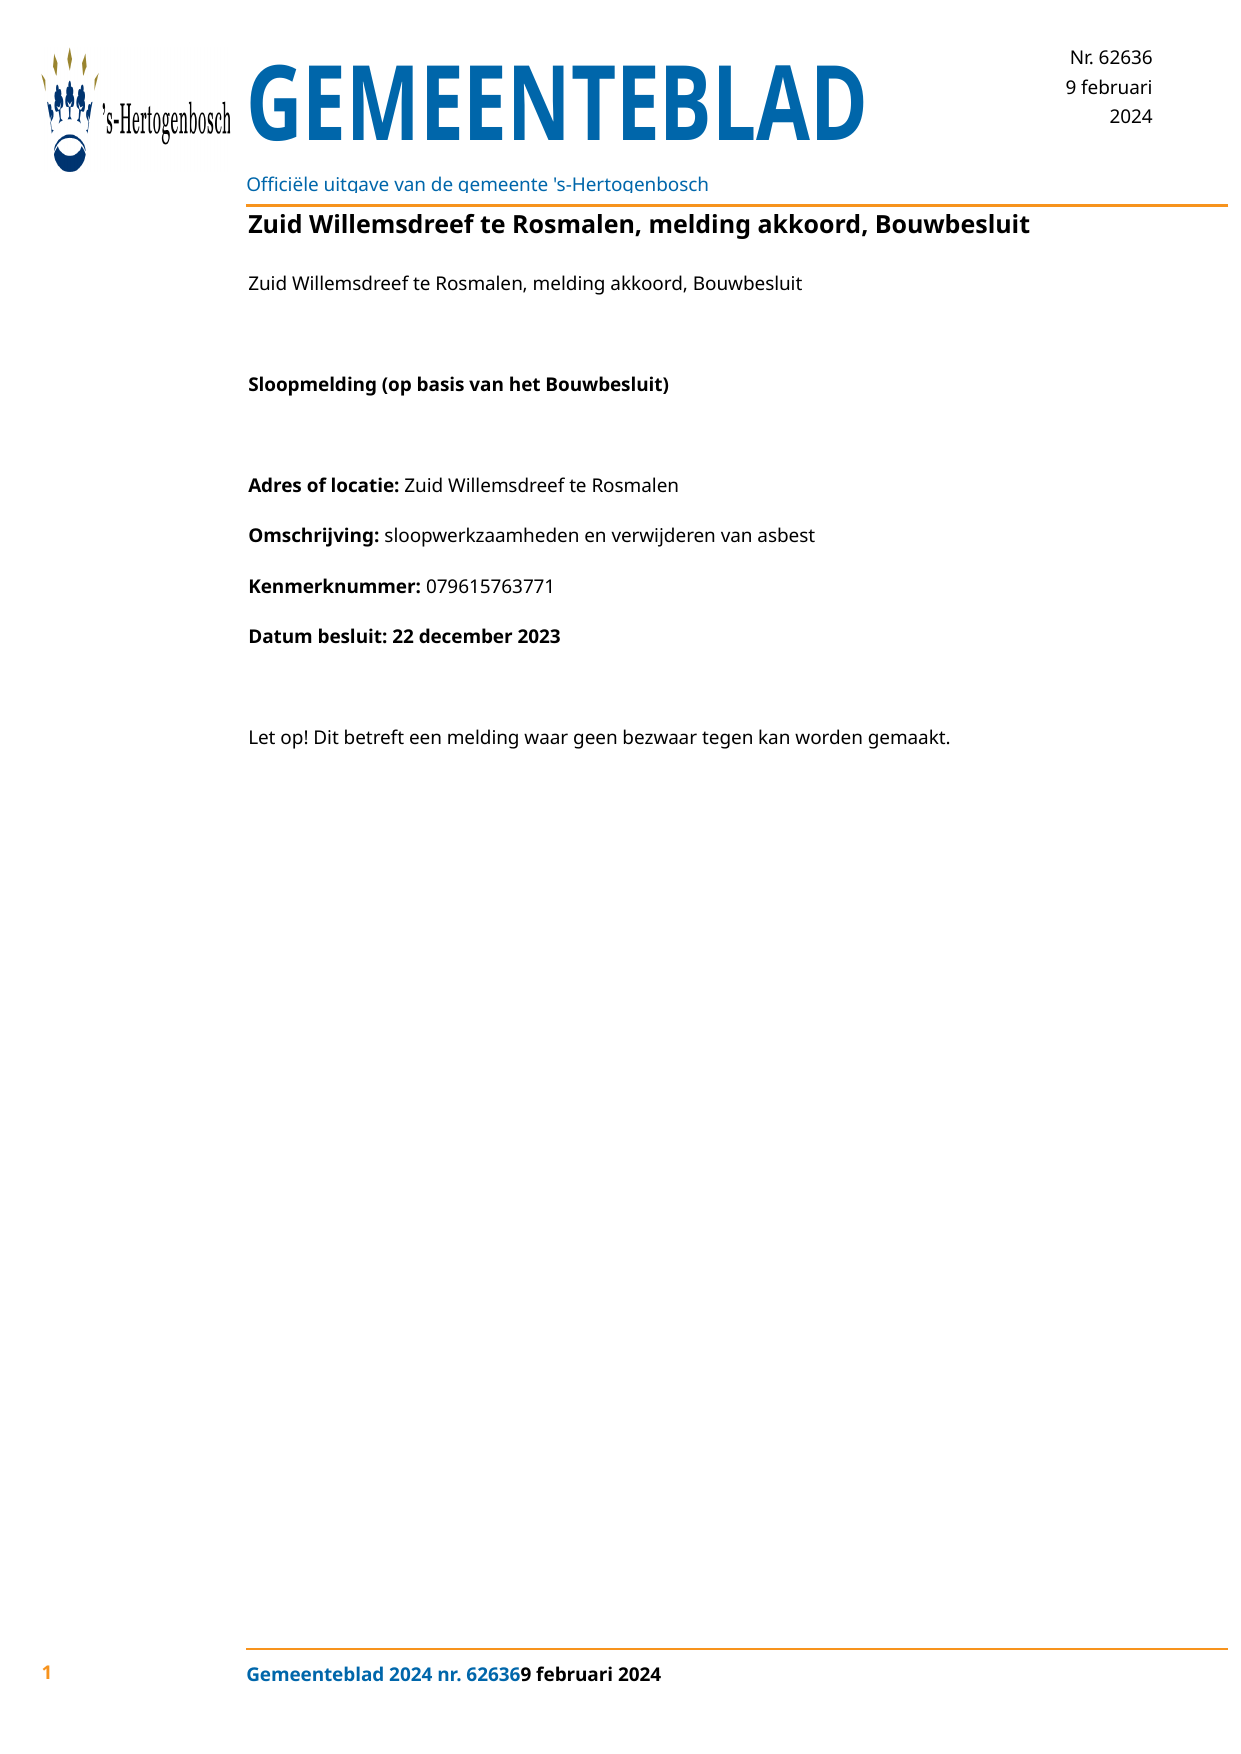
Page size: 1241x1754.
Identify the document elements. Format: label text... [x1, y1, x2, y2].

text Omschrijving: sloopwerkzaamheden en verwijderen van asbest [248, 522, 1152, 548]
text Let op! Dit betreft een melding waar geen bezwaar tegen kan worden gemaakt. [248, 724, 1152, 750]
text Sloopmelding (op basis van het Bouwbesluit) [248, 371, 1152, 397]
text Zuid Willemsdreef te Rosmalen, melding akkoord, Bouwbesluit [248, 270, 1152, 296]
text Datum besluit: 22 december 2023 [248, 623, 1152, 649]
text Adres of locatie: Zuid Willemsdreef te Rosmalen [248, 472, 1152, 498]
text Zuid Willemsdreef te Rosmalen, melding akkoord, Bouwbesluit [248, 207, 1152, 241]
text Kenmerknummer: 079615763771 [248, 573, 1152, 598]
picture [41, 47, 231, 172]
